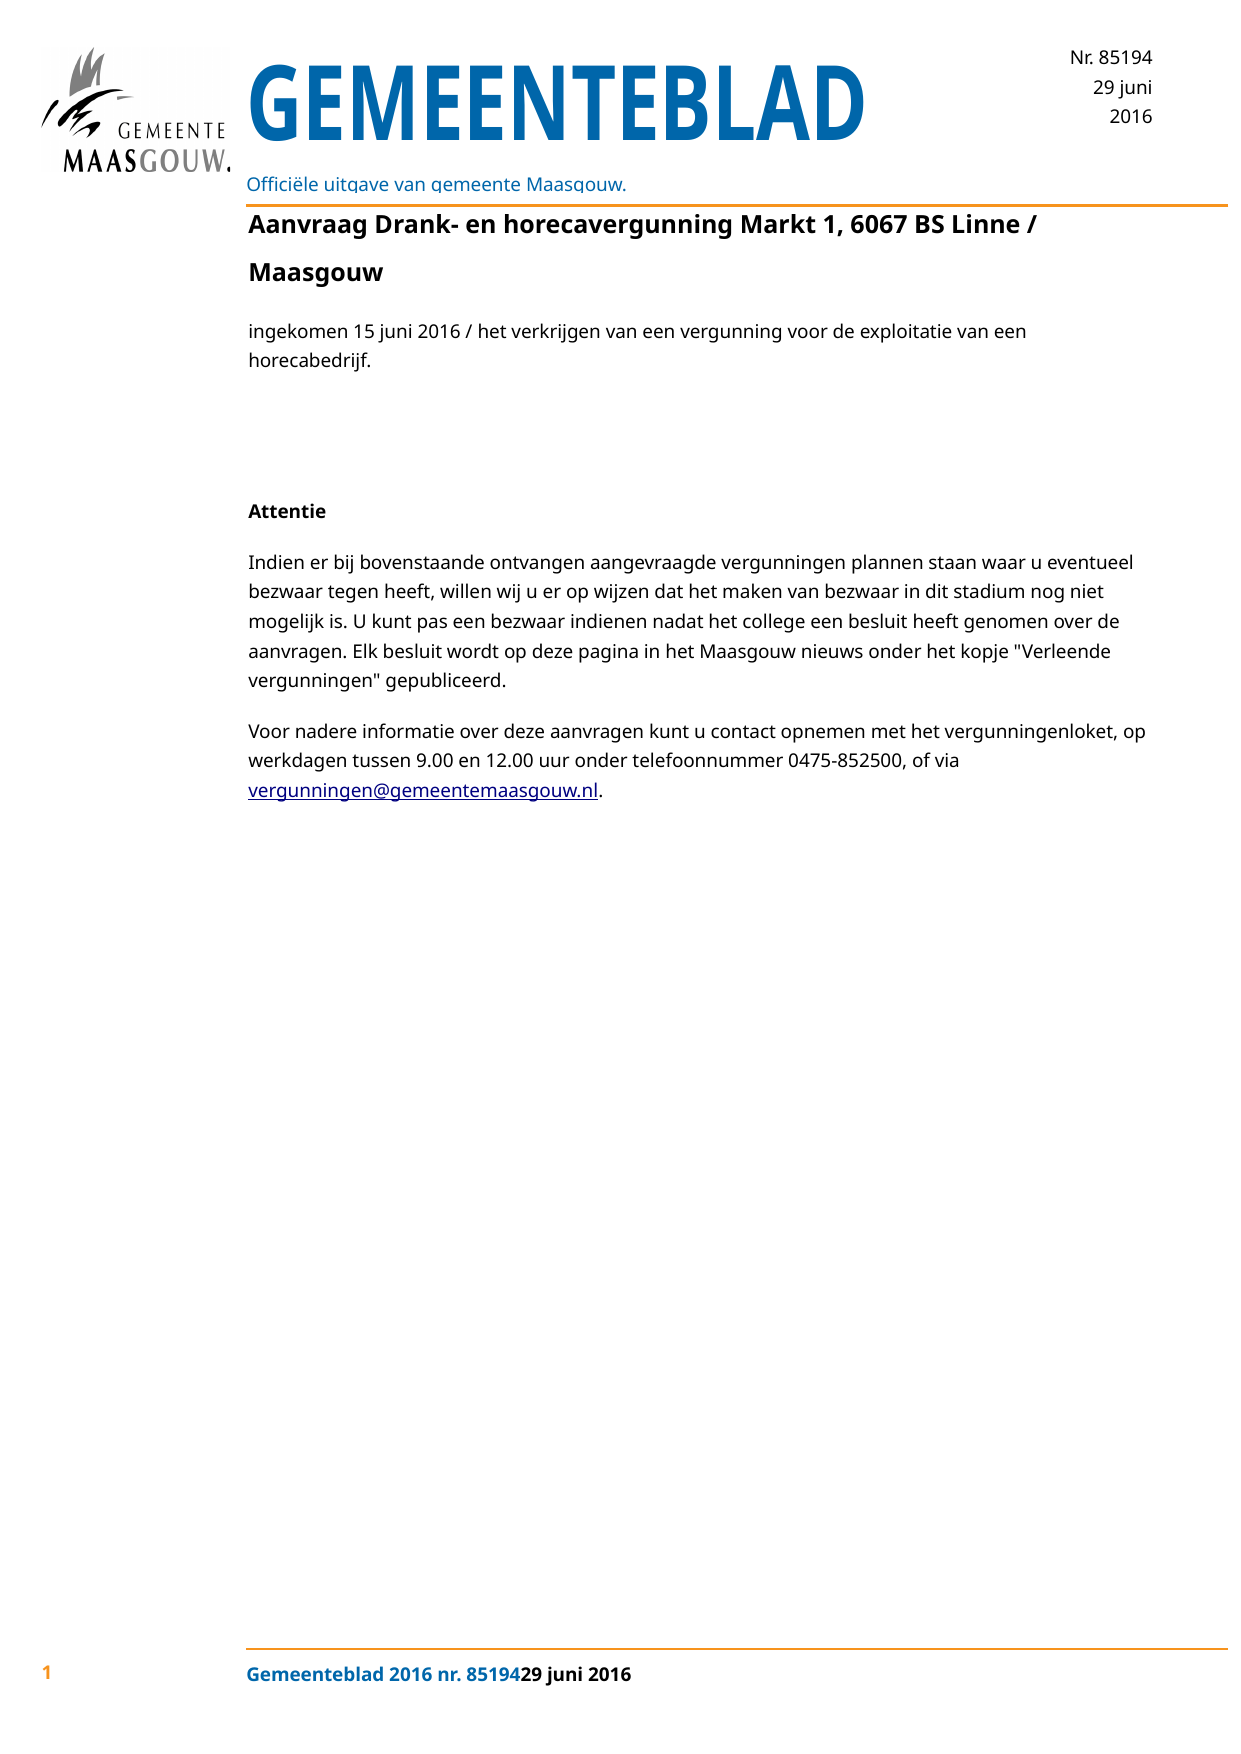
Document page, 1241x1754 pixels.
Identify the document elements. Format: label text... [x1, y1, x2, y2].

text Aanvraag Drank- en horecavergunning Markt 1, 6067 BS Linne / Maasgouw [248, 207, 1152, 288]
text Indien er bij bovenstaande ontvangen aangevraagde vergunningen plannen staan waar u eventueel bezwaar tegen heeft, willen wij u er op wijzen dat het maken van bezwaar in dit stadium nog niet mogelijk is. U kunt pas een bezwaar indienen nadat het college een besluit heeft genomen over de aanvragen. Elk besluit wordt op deze pagina in het Maasgouw nieuws onder het kopje "Verleende vergunningen" gepubliceerd. [248, 549, 1152, 693]
picture [41, 47, 231, 172]
text Voor nadere informatie over deze aanvragen kunt u contact opnemen met het vergunningenloket, op werkdagen tussen 9.00 en 12.00 uur onder telefoonnummer 0475-852500, of via vergunningen@gemeentemaasgouw.nl. [248, 718, 1152, 803]
text Attentie [248, 499, 1152, 524]
text ingekomen 15 juni 2016 / het verkrijgen van een vergunning voor de exploitatie van een horecabedrijf. [248, 318, 1152, 373]
